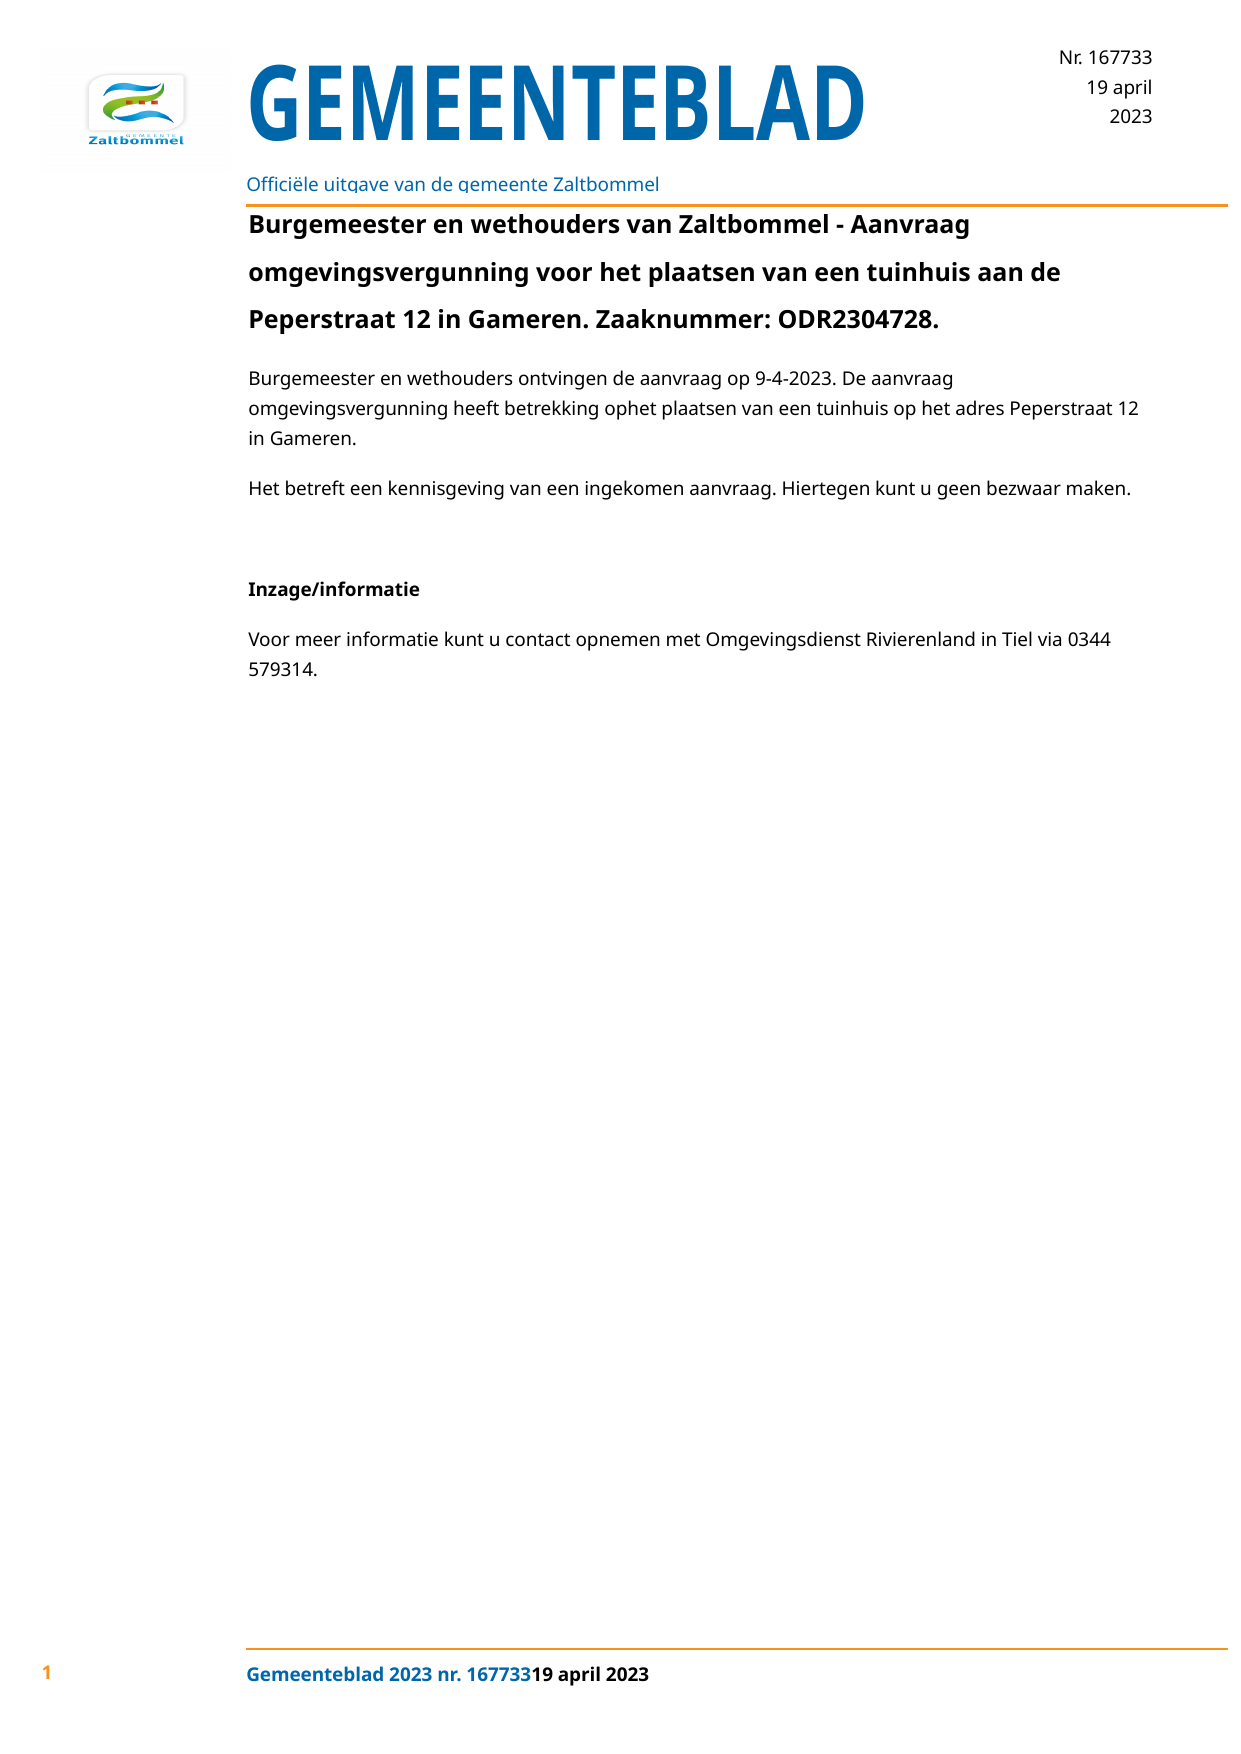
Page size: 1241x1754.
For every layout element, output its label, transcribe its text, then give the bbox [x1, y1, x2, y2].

text Burgemeester en wethouders van Zaltbommel - Aanvraag omgevingsvergunning voor het plaatsen van een tuinhuis aan de Peperstraat 12 in Gameren. Zaaknummer: ODR2304728. [248, 207, 1152, 336]
text Het betreft een kennisgeving van een ingekomen aanvraag. Hiertegen kunt u geen bezwaar maken. [248, 475, 1152, 501]
text Inzage/informatie [248, 576, 1152, 602]
text Burgemeester en wethouders ontvingen de aanvraag op 9-4-2023. De aanvraag omgevingsvergunning heeft betrekking ophet plaatsen van een tuinhuis op het adres Peperstraat 12 in Gameren. [248, 366, 1152, 450]
text Voor meer informatie kunt u contact opnemen met Omgevingsdienst Rivierenland in Tiel via 0344 579314. [248, 626, 1152, 682]
picture [41, 47, 231, 172]
